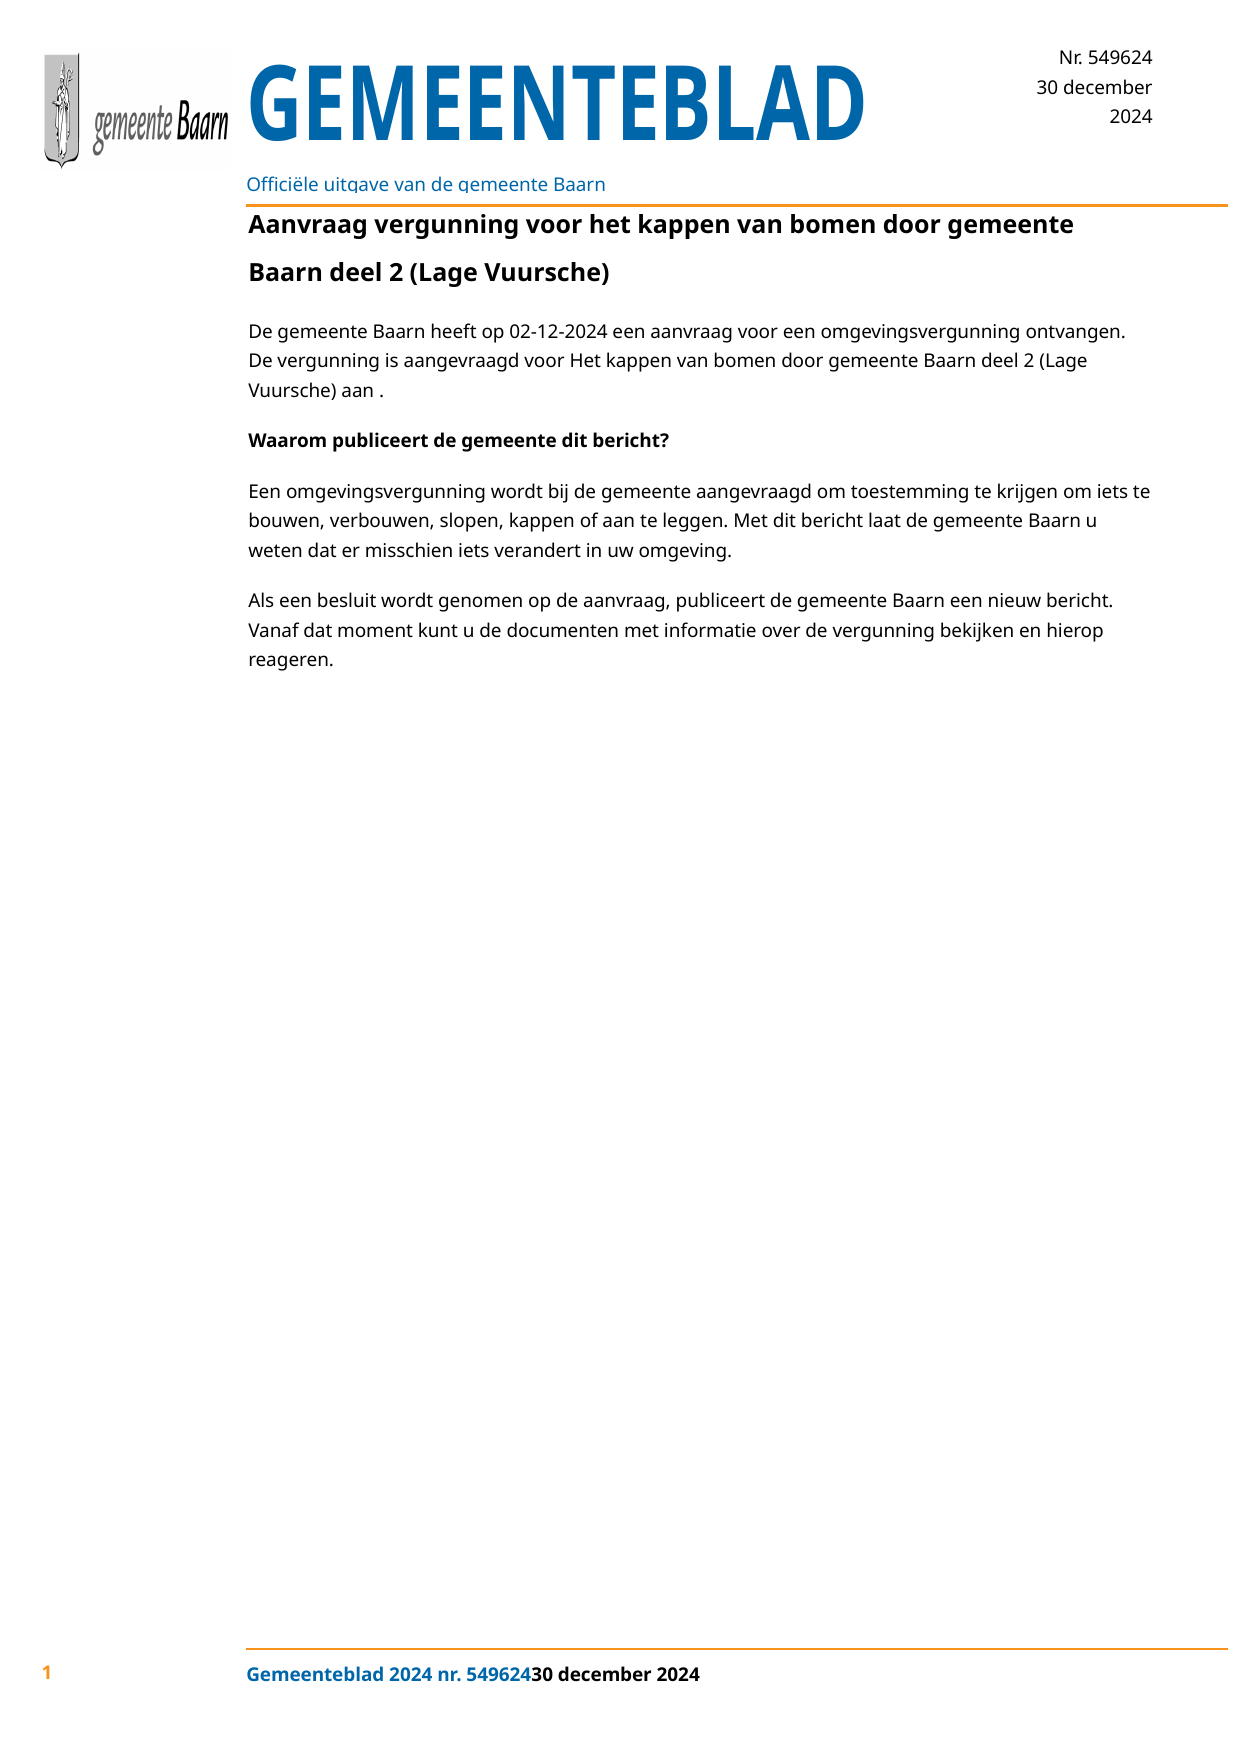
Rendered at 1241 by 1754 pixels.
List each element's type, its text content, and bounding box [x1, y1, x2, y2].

text Waarom publiceert de gemeente dit bericht? [248, 427, 1152, 453]
text Als een besluit wordt genomen op de aanvraag, publiceert de gemeente Baarn een nieuw bericht. Vanaf dat moment kunt u de documenten met informatie over de vergunning bekijken en hierop reageren. [248, 587, 1152, 672]
text Een omgevingsvergunning wordt bij de gemeente aangevraagd om toestemming te krijgen om iets te bouwen, verbouwen, slopen, kappen of aan te leggen. Met dit bericht laat de gemeente Baarn u weten dat er misschien iets verandert in uw omgeving. [248, 478, 1152, 563]
picture [41, 47, 231, 172]
text Aanvraag vergunning voor het kappen van bomen door gemeente Baarn deel 2 (Lage Vuursche) [248, 207, 1152, 288]
text De gemeente Baarn heeft op 02-12-2024 een aanvraag voor een omgevingsvergunning ontvangen. De vergunning is aangevraagd voor Het kappen van bomen door gemeente Baarn deel 2 (Lage Vuursche) aan . [248, 318, 1152, 403]
